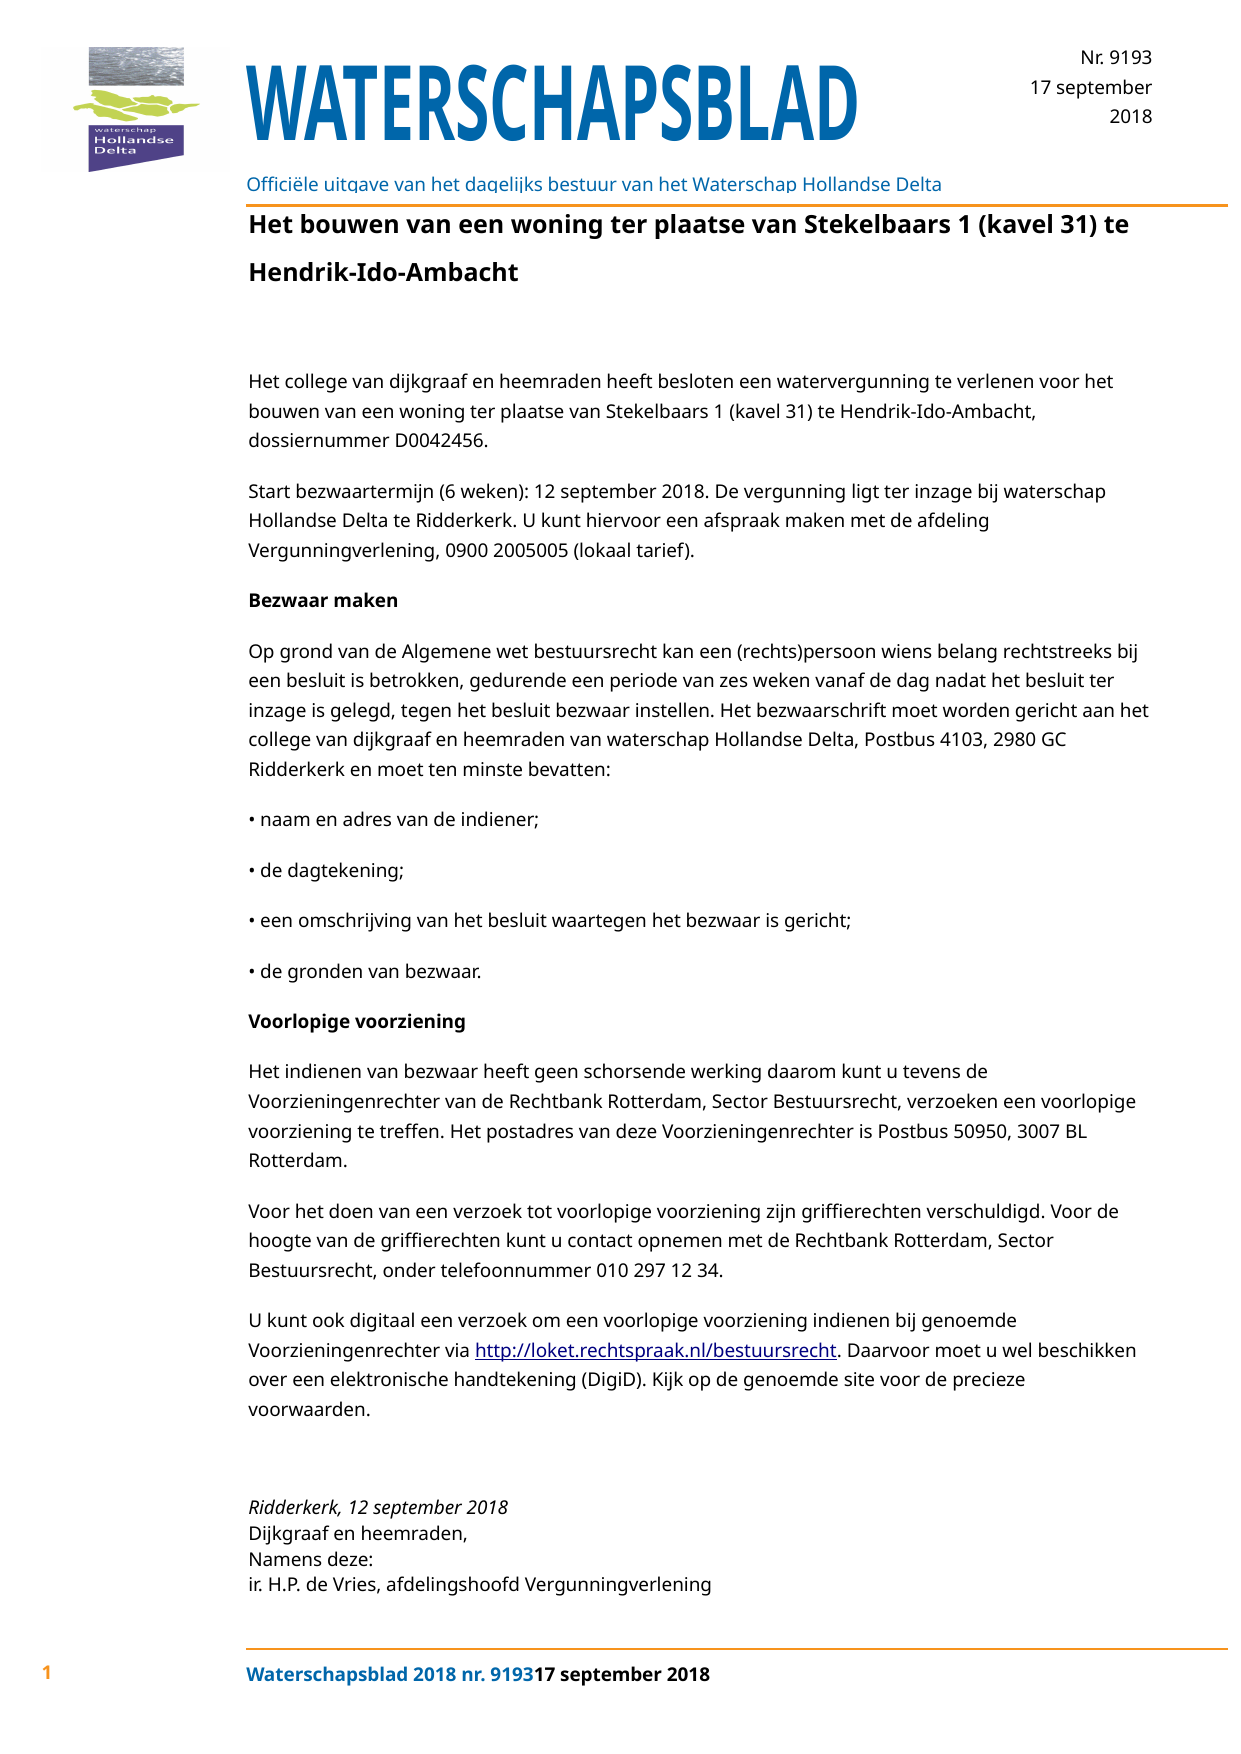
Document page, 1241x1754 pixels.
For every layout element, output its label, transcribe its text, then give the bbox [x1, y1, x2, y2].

text • een omschrijving van het besluit waartegen het bezwaar is gericht; [248, 907, 1152, 933]
text Dijkgraaf en heemraden, [248, 1520, 1152, 1546]
text • naam en adres van de indiener; [248, 807, 1152, 832]
picture [41, 47, 231, 172]
text Namens deze: [248, 1546, 1152, 1572]
text ir. H.P. de Vries, afdelingshoofd Vergunningverlening [248, 1572, 1152, 1597]
text Het college van dijkgraaf en heemraden heeft besloten een watervergunning te verlenen voor het bouwen van een woning ter plaatse van Stekelbaars 1 (kavel 31) te Hendrik-Ido-Ambacht, dossiernummer D0042456. [248, 368, 1152, 453]
text Voor het doen van een verzoek tot voorlopige voorziening zijn griffierechten verschuldigd. Voor de hoogte van de griffierechten kunt u contact opnemen met de Rechtbank Rotterdam, Sector Bestuursrecht, onder telefoonnummer 010 297 12 34. [248, 1198, 1152, 1283]
text • de gronden van bezwaar. [248, 958, 1152, 984]
text • de dagtekening; [248, 857, 1152, 883]
text Voorlopige voorziening [248, 1008, 1152, 1034]
text Start bezwaartermijn (6 weken): 12 september 2018. De vergunning ligt ter inzage bij waterschap Hollandse Delta te Ridderkerk. U kunt hiervoor een afspraak maken met de afdeling Vergunningverlening, 0900 2005005 (lokaal tarief). [248, 478, 1152, 563]
text Bezwaar maken [248, 587, 1152, 613]
text Ridderkerk, 12 september 2018 [248, 1494, 1152, 1520]
text Het bouwen van een woning ter plaatse van Stekelbaars 1 (kavel 31) te Hendrik-Ido-Ambacht [248, 207, 1152, 288]
text Het indienen van bezwaar heeft geen schorsende werking daarom kunt u tevens de Voorzieningenrechter van de Rechtbank Rotterdam, Sector Bestuursrecht, verzoeken een voorlopige voorziening te treffen. Het postadres van deze Voorzieningenrechter is Postbus 50950, 3007 BL Rotterdam. [248, 1059, 1152, 1173]
text Op grond van de Algemene wet bestuursrecht kan een (rechts)persoon wiens belang rechtstreeks bij een besluit is betrokken, gedurende een periode van zes weken vanaf de dag nadat het besluit ter inzage is gelegd, tegen het besluit bezwaar instellen. Het bezwaarschrift moet worden gericht aan het college van dijkgraaf en heemraden van waterschap Hollandse Delta, Postbus 4103, 2980 GC Ridderkerk en moet ten minste bevatten: [248, 638, 1152, 782]
text U kunt ook digitaal een verzoek om een voorlopige voorziening indienen bij genoemde Voorzieningenrechter via http://loket.rechtspraak.nl/bestuursrecht. Daarvoor moet u wel beschikken over een elektronische handtekening (DigiD). Kijk op de genoemde site voor de precieze voorwaarden. [248, 1307, 1152, 1422]
